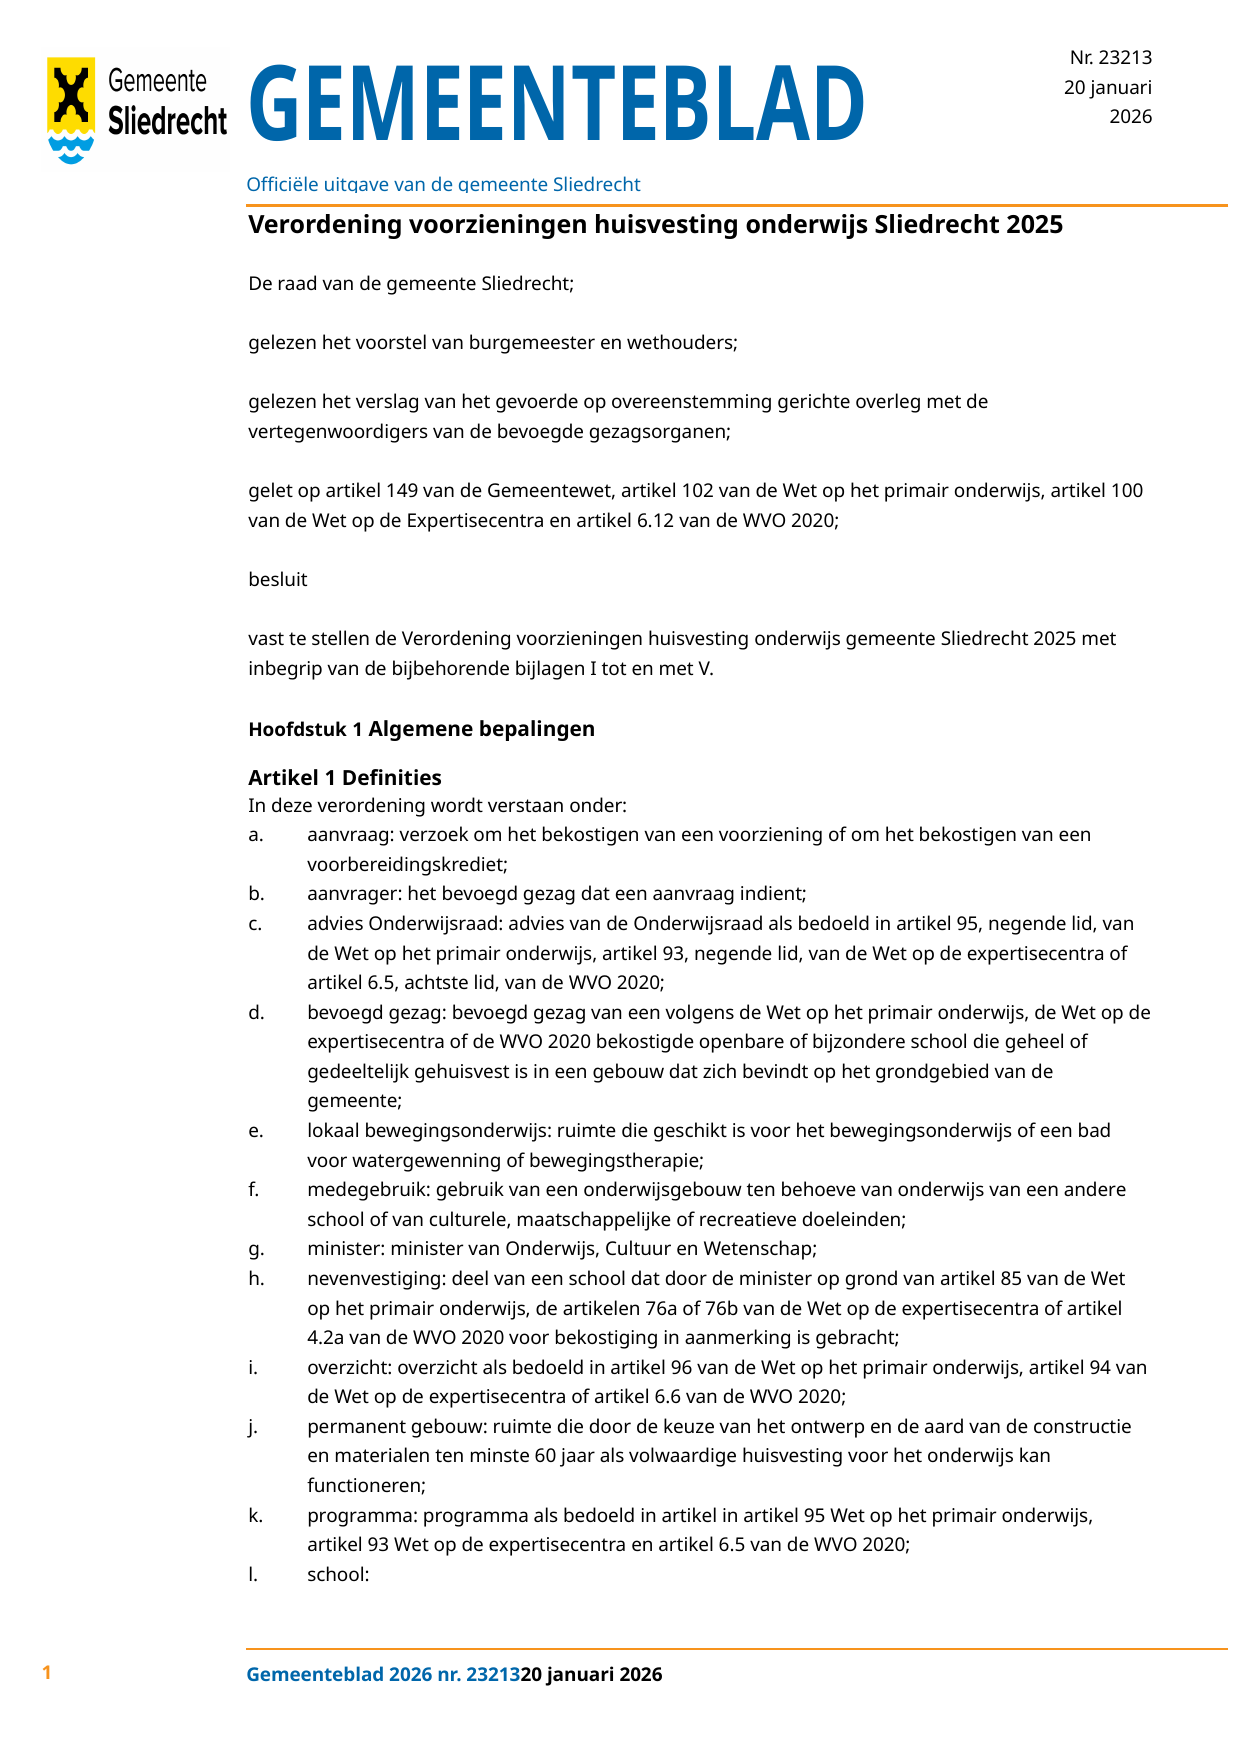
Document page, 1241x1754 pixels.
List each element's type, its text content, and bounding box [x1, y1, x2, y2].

text vast te stellen de Verordening voorzieningen huisvesting onderwijs gemeente Sliedrecht 2025 met inbegrip van de bijbehorende bijlagen I tot en met V. [248, 625, 1152, 681]
list nevenvestiging: deel van een school dat door de minister op grond van artikel 85 van de Wet op het primair onderwijs, de artikelen 76a of 76b van de Wet op de expertisecentra of artikel 4.2a van de WVO 2020 voor bekostiging in aanmerking is gebracht; [248, 1265, 1152, 1350]
picture [41, 47, 231, 172]
text gelezen het voorstel van burgemeester en wethouders; [248, 329, 1152, 355]
list aanvrager: het bevoegd gezag dat een aanvraag indient; [248, 881, 1152, 906]
text Hoofdstuk 1 Algemene bepalingen [248, 714, 1152, 742]
text De raad van de gemeente Sliedrecht; [248, 270, 1152, 296]
text Verordening voorzieningen huisvesting onderwijs Sliedrecht 2025 [248, 207, 1152, 241]
text gelezen het verslag van het gevoerde op overeenstemming gerichte overleg met de vertegenwoordigers van de bevoegde gezagsorganen; [248, 389, 1152, 444]
list permanent gebouw: ruimte die door de keuze van het ontwerp en de aard van de constructie en materialen ten minste 60 jaar als volwaardige huisvesting voor het onderwijs kan functioneren; [248, 1413, 1152, 1498]
list programma: programma als bedoeld in artikel in artikel 95 Wet op het primair onderwijs, artikel 93 Wet op de expertisecentra en artikel 6.5 van de WVO 2020; [248, 1502, 1152, 1557]
list medegebruik: gebruik van een onderwijsgebouw ten behoeve van onderwijs van een andere school of van culturele, maatschappelijke of recreatieve doeleinden; [248, 1176, 1152, 1232]
list bevoegd gezag: bevoegd gezag van een volgens de Wet op het primair onderwijs, de Wet op de expertisecentra of de WVO 2020 bekostigde openbare of bijzondere school die geheel of gedeeltelijk gehuisvest is in een gebouw dat zich bevindt op het grondgebied van de gemeente; [248, 999, 1152, 1113]
list aanvraag: verzoek om het bekostigen van een voorziening of om het bekostigen van een voorbereidingskrediet; [248, 821, 1152, 877]
list advies Onderwijsraad: advies van de Onderwijsraad als bedoeld in artikel 95, negende lid, van de Wet op het primair onderwijs, artikel 93, negende lid, van de Wet op de expertisecentra of artikel 6.5, achtste lid, van de WVO 2020; [248, 910, 1152, 995]
text In deze verordening wordt verstaan onder: [248, 792, 1152, 817]
text gelet op artikel 149 van de Gemeentewet, artikel 102 van de Wet op het primair onderwijs, artikel 100 van de Wet op de Expertisecentra en artikel 6.12 van de WVO 2020; [248, 477, 1152, 533]
list overzicht: overzicht als bedoeld in artikel 96 van de Wet op het primair onderwijs, artikel 94 van de Wet op de expertisecentra of artikel 6.6 van de WVO 2020; [248, 1354, 1152, 1409]
list lokaal bewegingsonderwijs: ruimte die geschikt is voor het bewegingsonderwijs of een bad voor watergewenning of bewegingstherapie; [248, 1117, 1152, 1172]
text besluit [248, 566, 1152, 592]
text Artikel 1 Definities [248, 763, 1152, 792]
list minister: minister van Onderwijs, Cultuur en Wetenschap; [248, 1236, 1152, 1261]
list school: [248, 1561, 1152, 1587]
